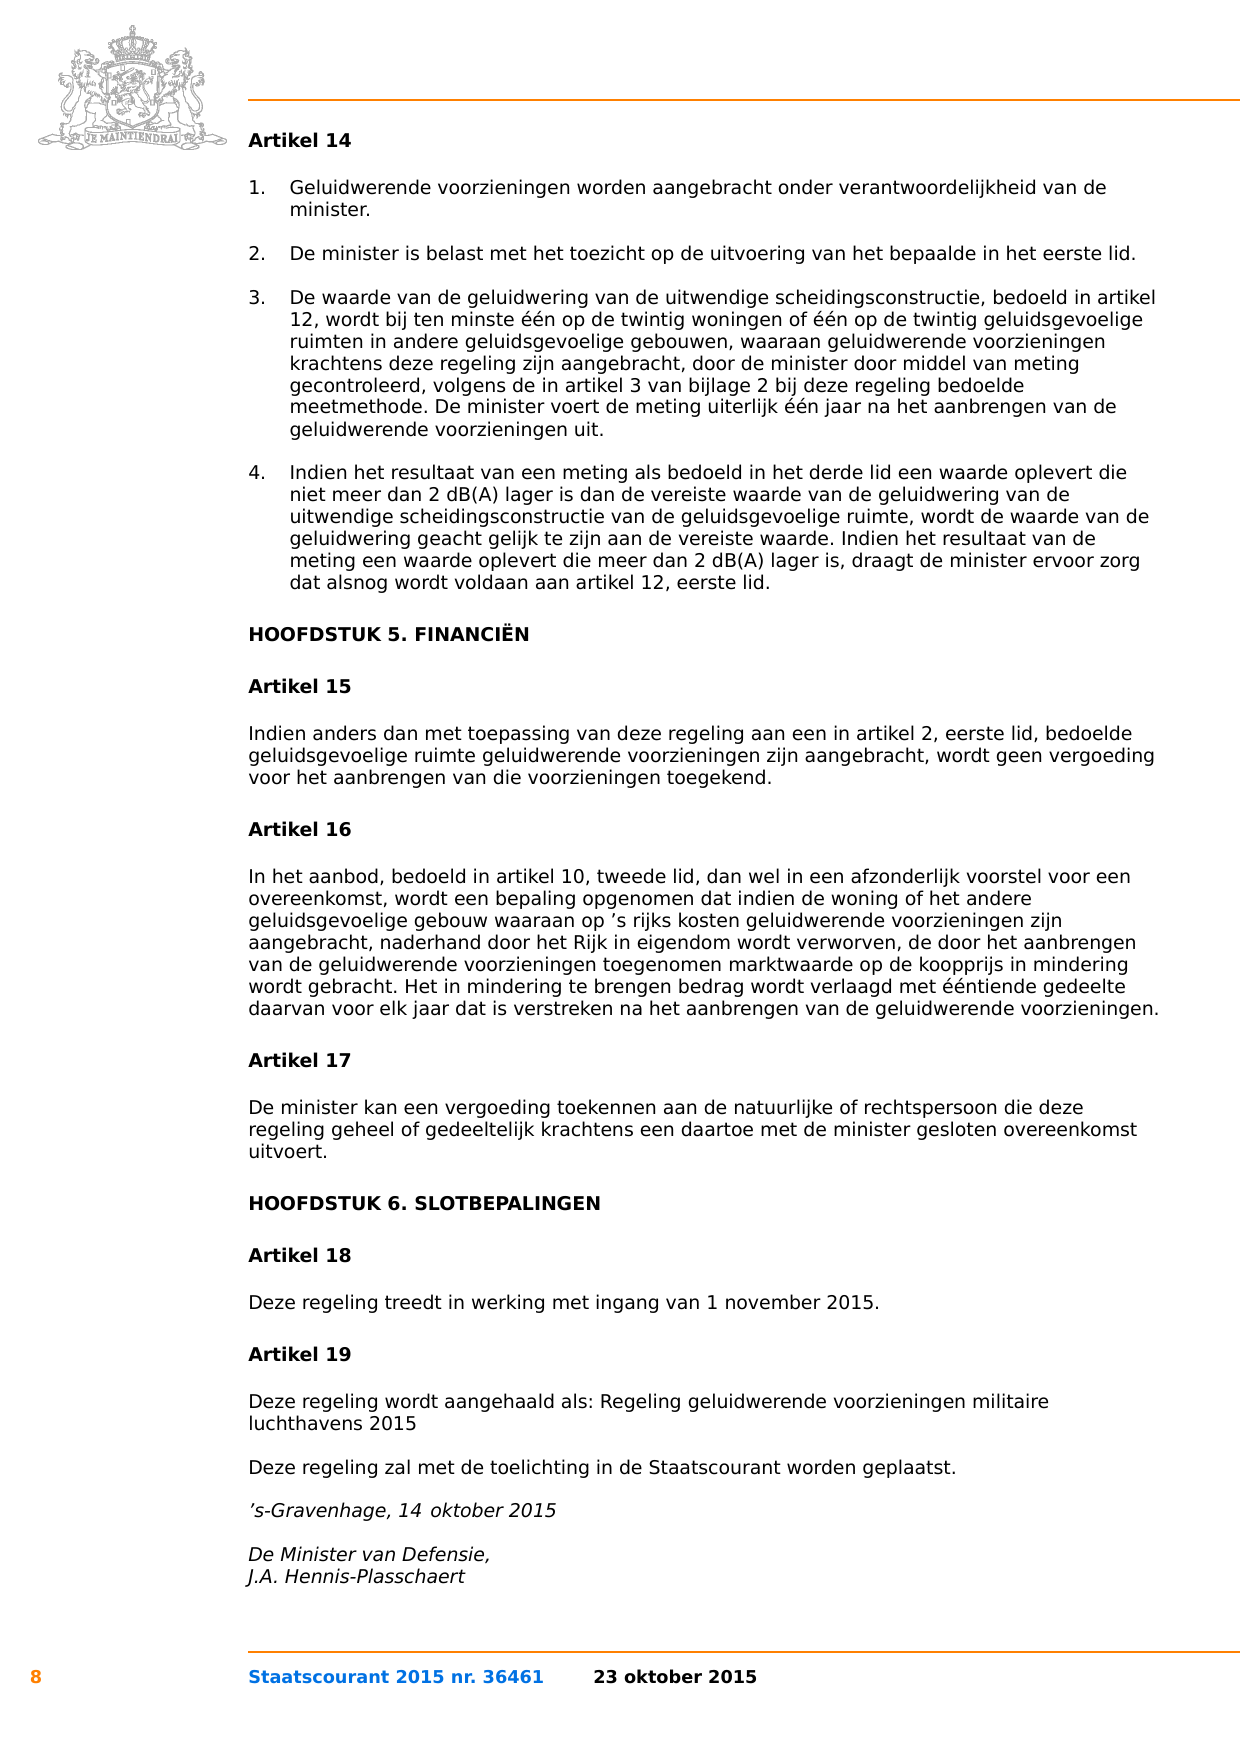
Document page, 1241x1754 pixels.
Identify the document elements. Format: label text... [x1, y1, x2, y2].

text Deze regeling wordt aangehaald als: Regeling geluidwerende voorzieningen militaire luchthavens 2015 [248, 1391, 1163, 1435]
subtitle Artikel 15 [248, 676, 1163, 698]
subtitle Artikel 14 [248, 130, 1163, 152]
text In het aanbod, bedoeld in artikel 10, tweede lid, dan wel in een afzonderlijk voorstel voor een overeenkomst, wordt een bepaling opgenomen dat indien de woning of het andere geluidsgevoelige gebouw waaraan op ’s rijks kosten geluidwerende voorzieningen zijn aangebracht, naderhand door het Rijk in eigendom wordt verworven, de door het aanbrengen van de geluidwerende voorzieningen toegenomen marktwaarde op de koopprijs in mindering wordt gebracht. Het in mindering te brengen bedrag wordt verlaagd met ééntiende gedeelte daarvan voor elk jaar dat is verstreken na het aanbrengen van de geluidwerende voorzieningen. [248, 866, 1163, 1020]
subtitle HOOFDSTUK 5. FINANCIËN [248, 624, 1163, 646]
subtitle Artikel 18 [248, 1245, 1163, 1267]
text De Minister van Defensie, J.A. Hennis-Plasschaert [248, 1544, 1163, 1588]
text ’s-Gravenhage, 14 oktober 2015 [248, 1500, 1163, 1522]
text 3. De waarde van de geluidwering van de uitwendige scheidingsconstructie, bedoeld in artikel 12, wordt bij ten minste één op de twintig woningen of één op de twintig geluidsgevoelige ruimten in andere geluidsgevoelige gebouwen, waaraan geluidwerende voorzieningen krachtens deze regeling zijn aangebracht, door de minister door middel van meting gecontroleerd, volgens de in artikel 3 van bijlage 2 bij deze regeling bedoelde meetmethode. De minister voert de meting uiterlijk één jaar na het aanbrengen van de geluidwerende voorzieningen uit. [248, 287, 1163, 440]
subtitle HOOFDSTUK 6. SLOTBEPALINGEN [248, 1193, 1163, 1215]
text 4. Indien het resultaat van een meting als bedoeld in het derde lid een waarde oplevert die niet meer dan 2 dB(A) lager is dan de vereiste waarde van de geluidwering van de uitwendige scheidingsconstructie van de geluidsgevoelige ruimte, wordt de waarde van de geluidwering geacht gelijk te zijn aan de vereiste waarde. Indien het resultaat van de meting een waarde oplevert die meer dan 2 dB(A) lager is, draagt de minister ervoor zorg dat alsnog wordt voldaan aan artikel 12, eerste lid. [248, 462, 1163, 594]
subtitle Artikel 19 [248, 1344, 1163, 1366]
text Indien anders dan met toepassing van deze regeling aan een in artikel 2, eerste lid, bedoelde geluidsgevoelige ruimte geluidwerende voorzieningen zijn aangebracht, wordt geen vergoeding voor het aanbrengen van die voorzieningen toegekend. [248, 723, 1163, 789]
subtitle Artikel 16 [248, 819, 1163, 841]
text 2. De minister is belast met het toezicht op de uitvoering van het bepaalde in het eerste lid. [248, 243, 1163, 265]
subtitle Artikel 17 [248, 1050, 1163, 1072]
text Deze regeling zal met de toelichting in de Staatscourant worden geplaatst. [248, 1457, 1163, 1478]
text Deze regeling treedt in werking met ingang van 1 november 2015. [248, 1292, 1163, 1314]
text 1. Geluidwerende voorzieningen worden aangebracht onder verantwoordelijkheid van de minister. [248, 177, 1163, 221]
picture [38, 25, 227, 150]
text De minister kan een vergoeding toekennen aan de natuurlijke of rechtspersoon die deze regeling geheel of gedeeltelijk krachtens een daartoe met de minister gesloten overeenkomst uitvoert. [248, 1097, 1163, 1163]
